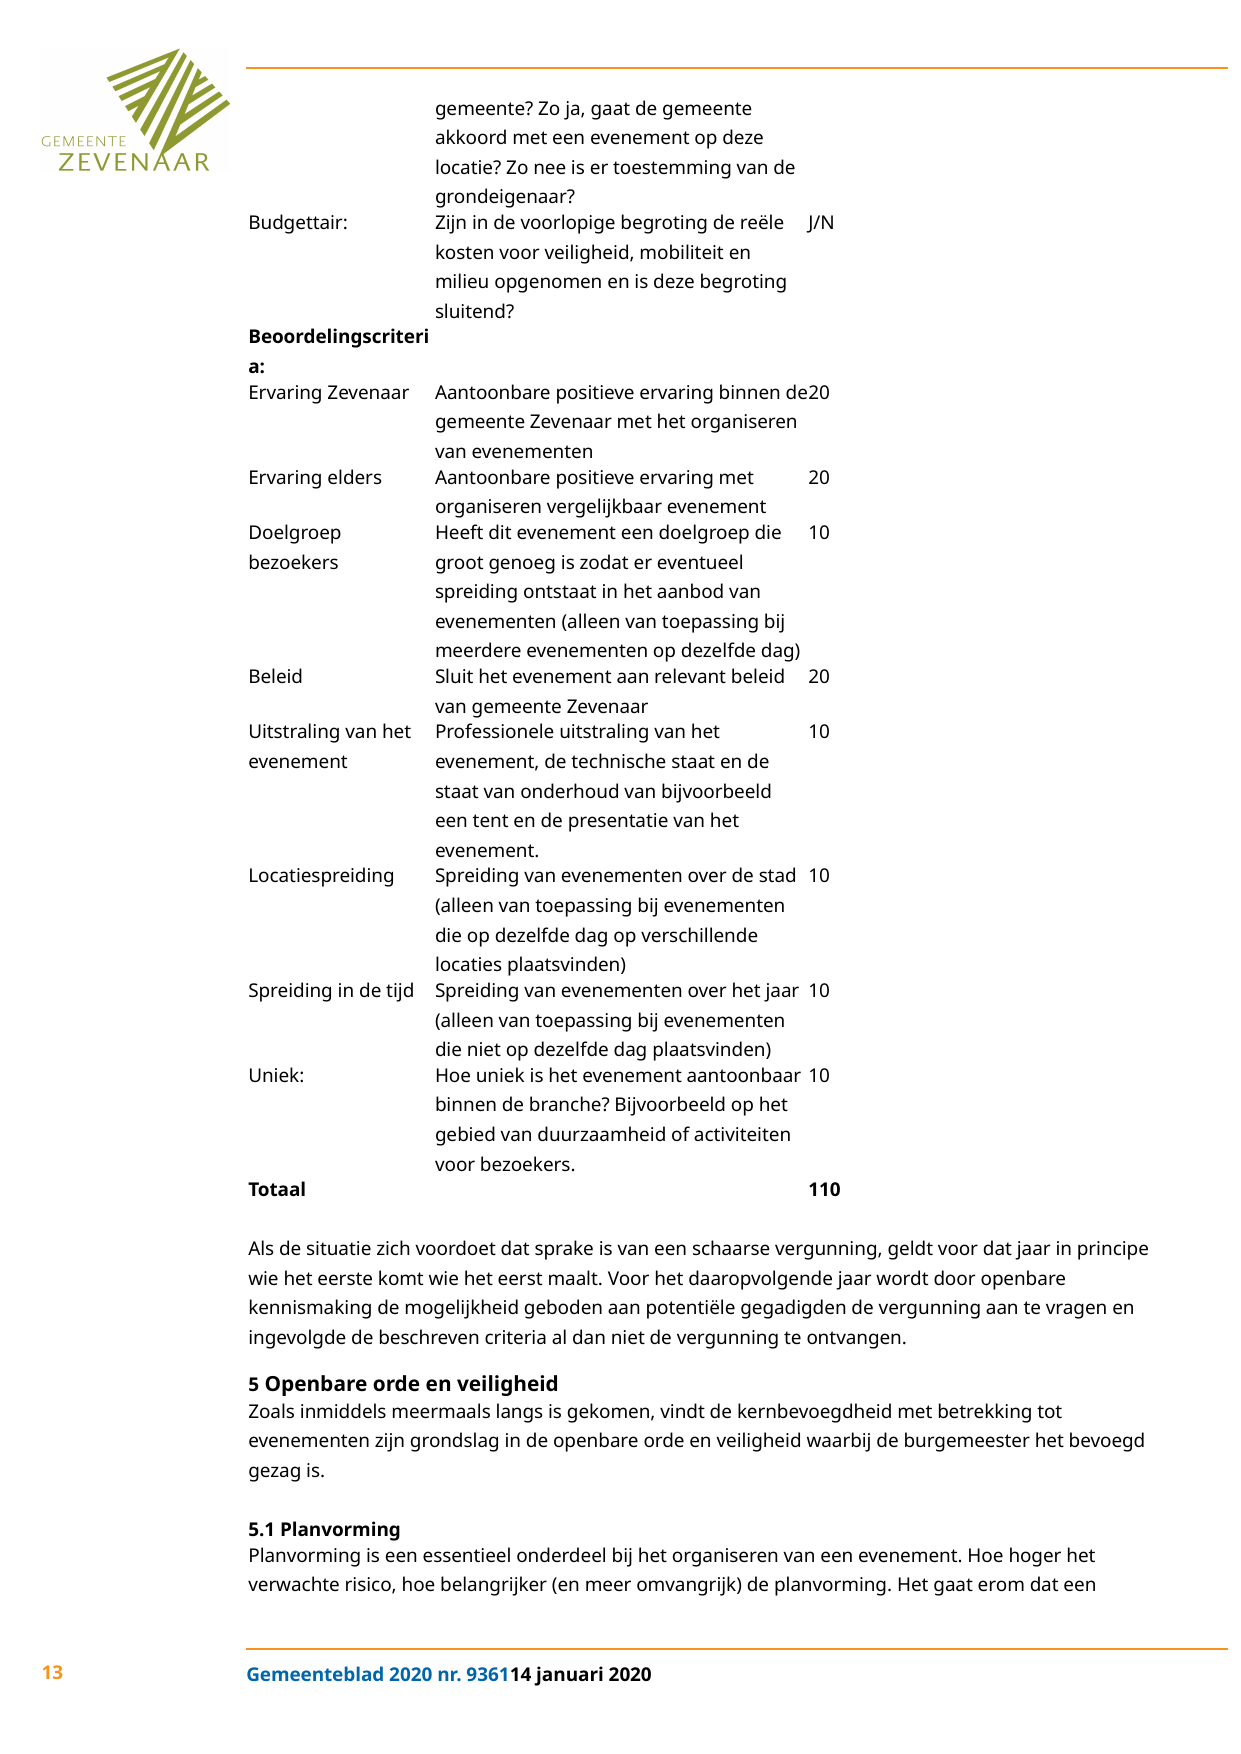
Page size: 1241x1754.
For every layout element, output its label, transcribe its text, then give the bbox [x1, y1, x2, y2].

table_cell Zijn in de voorlopige begroting de reële kosten voor veiligheid, mobiliteit en milieu opgenomen en is deze begroting sluitend? [435, 209, 808, 324]
table_cell Beleid [248, 663, 435, 719]
text Als de situatie zich voordoet dat sprake is van een schaarse vergunning, geldt voor dat jaar in principe wie het eerste komt wie het eerst maalt. Voor het daaropvolgende jaar wordt door openbare kennismaking de mogelijkheid geboden aan potentiële gegadigden de vergunning aan te vragen en ingevolgde de beschreven criteria al dan niet de vergunning te ontvangen. [248, 1235, 1152, 1349]
table_cell 10 [808, 719, 980, 863]
table_cell Sluit het evenement aan relevant beleid van gemeente Zevenaar [435, 663, 808, 719]
table_cell Uniek: [248, 1062, 435, 1177]
table_cell [980, 1177, 1152, 1202]
text Zoals inmiddels meermaals langs is gekomen, vindt de kernbevoegdheid met betrekking tot evenementen zijn grondslag in de openbare orde en veiligheid waarbij de burgemeester het bevoegd gezag is. [248, 1398, 1152, 1483]
table_cell [980, 464, 1152, 519]
table_cell Ervaring Zevenaar [248, 379, 435, 464]
table_cell [980, 95, 1152, 209]
table_cell Heeft dit evenement een doelgroep die groot genoeg is zodat er eventueel spreiding ontstaat in het aanbod van evenementen (alleen van toepassing bij meerdere evenementen op dezelfde dag) [435, 519, 808, 663]
table_cell Spreiding van evenementen over de stad (alleen van toepassing bij evenementen die op dezelfde dag op verschillende locaties plaatsvinden) [435, 863, 808, 977]
table_cell gemeente? Zo ja, gaat de gemeente akkoord met een evenement op deze locatie? Zo nee is er toestemming van de grondeigenaar? [435, 95, 808, 209]
table_cell Spreiding in de tijd [248, 977, 435, 1062]
table_cell 20 [808, 663, 980, 719]
table_cell [435, 1177, 808, 1202]
table_cell [435, 324, 808, 379]
table_cell Beoordelingscriteria: [248, 324, 435, 379]
table_cell Professionele uitstraling van het evenement, de technische staat en de staat van onderhoud van bijvoorbeeld een tent en de presentatie van het evenement. [435, 719, 808, 863]
table_cell Spreiding van evenementen over het jaar (alleen van toepassing bij evenementen die niet op dezelfde dag plaatsvinden) [435, 977, 808, 1062]
table_cell [980, 719, 1152, 863]
table_cell Uitstraling van het evenement [248, 719, 435, 863]
text 5.1 Planvorming [248, 1516, 1152, 1542]
table_cell 10 [808, 1062, 980, 1177]
table_cell 10 [808, 519, 980, 663]
table_cell Ervaring elders [248, 464, 435, 519]
table_cell 110 [808, 1177, 980, 1202]
table_cell [980, 209, 1152, 324]
table_cell Budgettair: [248, 209, 435, 324]
table_cell 10 [808, 863, 980, 977]
table_cell Locatiespreiding [248, 863, 435, 977]
table_cell 10 [808, 977, 980, 1062]
table_cell Totaal [248, 1177, 435, 1202]
table_cell Doelgroep bezoekers [248, 519, 435, 663]
table_cell [980, 663, 1152, 719]
table_cell 20 [808, 464, 980, 519]
table_cell [980, 324, 1152, 379]
text 5 Openbare orde en veiligheid [248, 1369, 1152, 1398]
table_cell [808, 324, 980, 379]
text Planvorming is een essentieel onderdeel bij het organiseren van een evenement. Hoe hoger het verwachte risico, hoe belangrijker (en meer omvangrijk) de planvorming. Het gaat erom dat een [248, 1542, 1152, 1597]
table_cell [980, 977, 1152, 1062]
table_cell [248, 95, 435, 209]
table_cell [808, 95, 980, 209]
table_cell [980, 863, 1152, 977]
table_cell Hoe uniek is het evenement aantoonbaar binnen de branche? Bijvoorbeeld op het gebied van duurzaamheid of activiteiten voor bezoekers. [435, 1062, 808, 1177]
table_cell Aantoonbare positieve ervaring binnen de gemeente Zevenaar met het organiseren van evenementen [435, 379, 808, 464]
table_cell Aantoonbare positieve ervaring met organiseren vergelijkbaar evenement [435, 464, 808, 519]
table_cell 20 [808, 379, 980, 464]
table_cell [980, 519, 1152, 663]
table_cell [980, 1062, 1152, 1177]
table_cell [980, 379, 1152, 464]
picture [41, 47, 231, 172]
table_cell J/N [808, 209, 980, 324]
